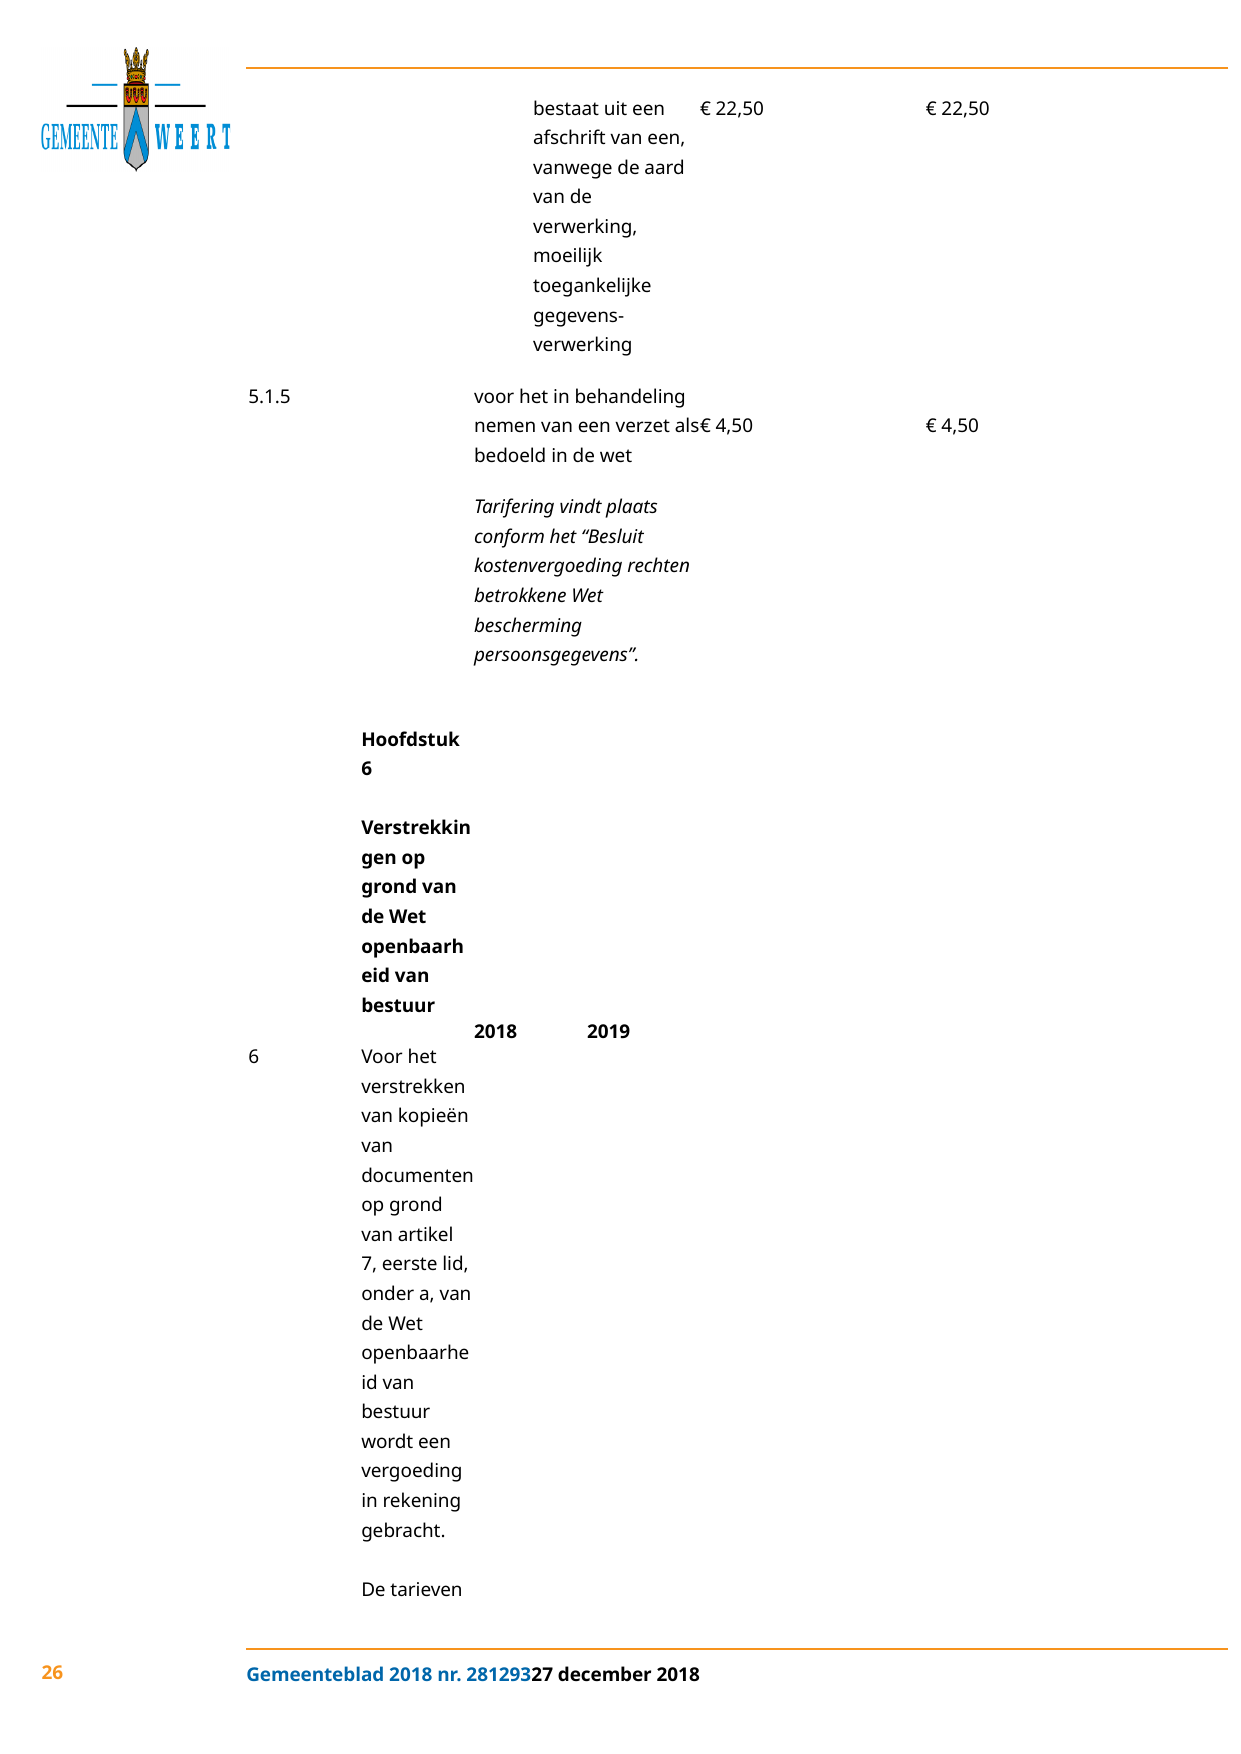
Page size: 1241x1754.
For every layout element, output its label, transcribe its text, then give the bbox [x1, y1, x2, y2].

table_cell 2019 [587, 1018, 700, 1043]
table_cell [248, 357, 474, 383]
table_cell [700, 357, 926, 383]
table_cell [248, 468, 474, 493]
table_cell [248, 95, 474, 357]
table_cell Tarifering vindt plaats conform het “Besluit kostenvergoeding rechten betrokkene Wet bescherming persoonsgegevens”. [474, 494, 700, 667]
table_cell [926, 667, 1152, 693]
table_cell [474, 468, 700, 493]
table_header Hoofdstuk 6 Verstrekkingen op grond van de Wet openbaarheid van bestuur [361, 726, 474, 1018]
table_cell 6 [248, 1044, 361, 1602]
table_cell [926, 468, 1152, 493]
table_cell [248, 667, 474, 693]
table_cell [474, 667, 700, 693]
table_cell € 4,50 [700, 383, 926, 468]
table_cell [700, 667, 926, 693]
table_cell [700, 468, 926, 493]
table_cell [926, 357, 1152, 383]
table_cell [587, 1044, 700, 1602]
table_cell [700, 494, 926, 667]
table_header [474, 726, 587, 1018]
picture [41, 47, 231, 172]
table_cell 5.1.5 [248, 383, 474, 468]
table_cell € 4,50 [926, 383, 1152, 468]
table_cell Voor het verstrekken van kopieën van documenten op grond van artikel 7, eerste lid, onder a, van de Wet openbaarheid van bestuur wordt een vergoeding in rekening gebracht. De tarieven [361, 1044, 474, 1602]
table_cell voor het in behandeling nemen van een verzet als bedoeld in de wet [474, 383, 700, 468]
table_cell bestaat uit een afschrift van een, vanwege de aard van de verwerking, moeilijk toegankelijke gegevens-verwerking [474, 95, 700, 357]
table_header [248, 726, 361, 1018]
table_cell € 22,50 [926, 95, 1152, 357]
table_cell € 22,50 [700, 95, 926, 357]
table_cell [361, 1018, 474, 1043]
table_header [587, 726, 700, 1018]
table_cell [474, 1044, 587, 1602]
table_cell [926, 494, 1152, 667]
table_cell [248, 1018, 361, 1043]
table_cell 2018 [474, 1018, 587, 1043]
table_cell [474, 357, 700, 383]
table_cell [248, 494, 474, 667]
